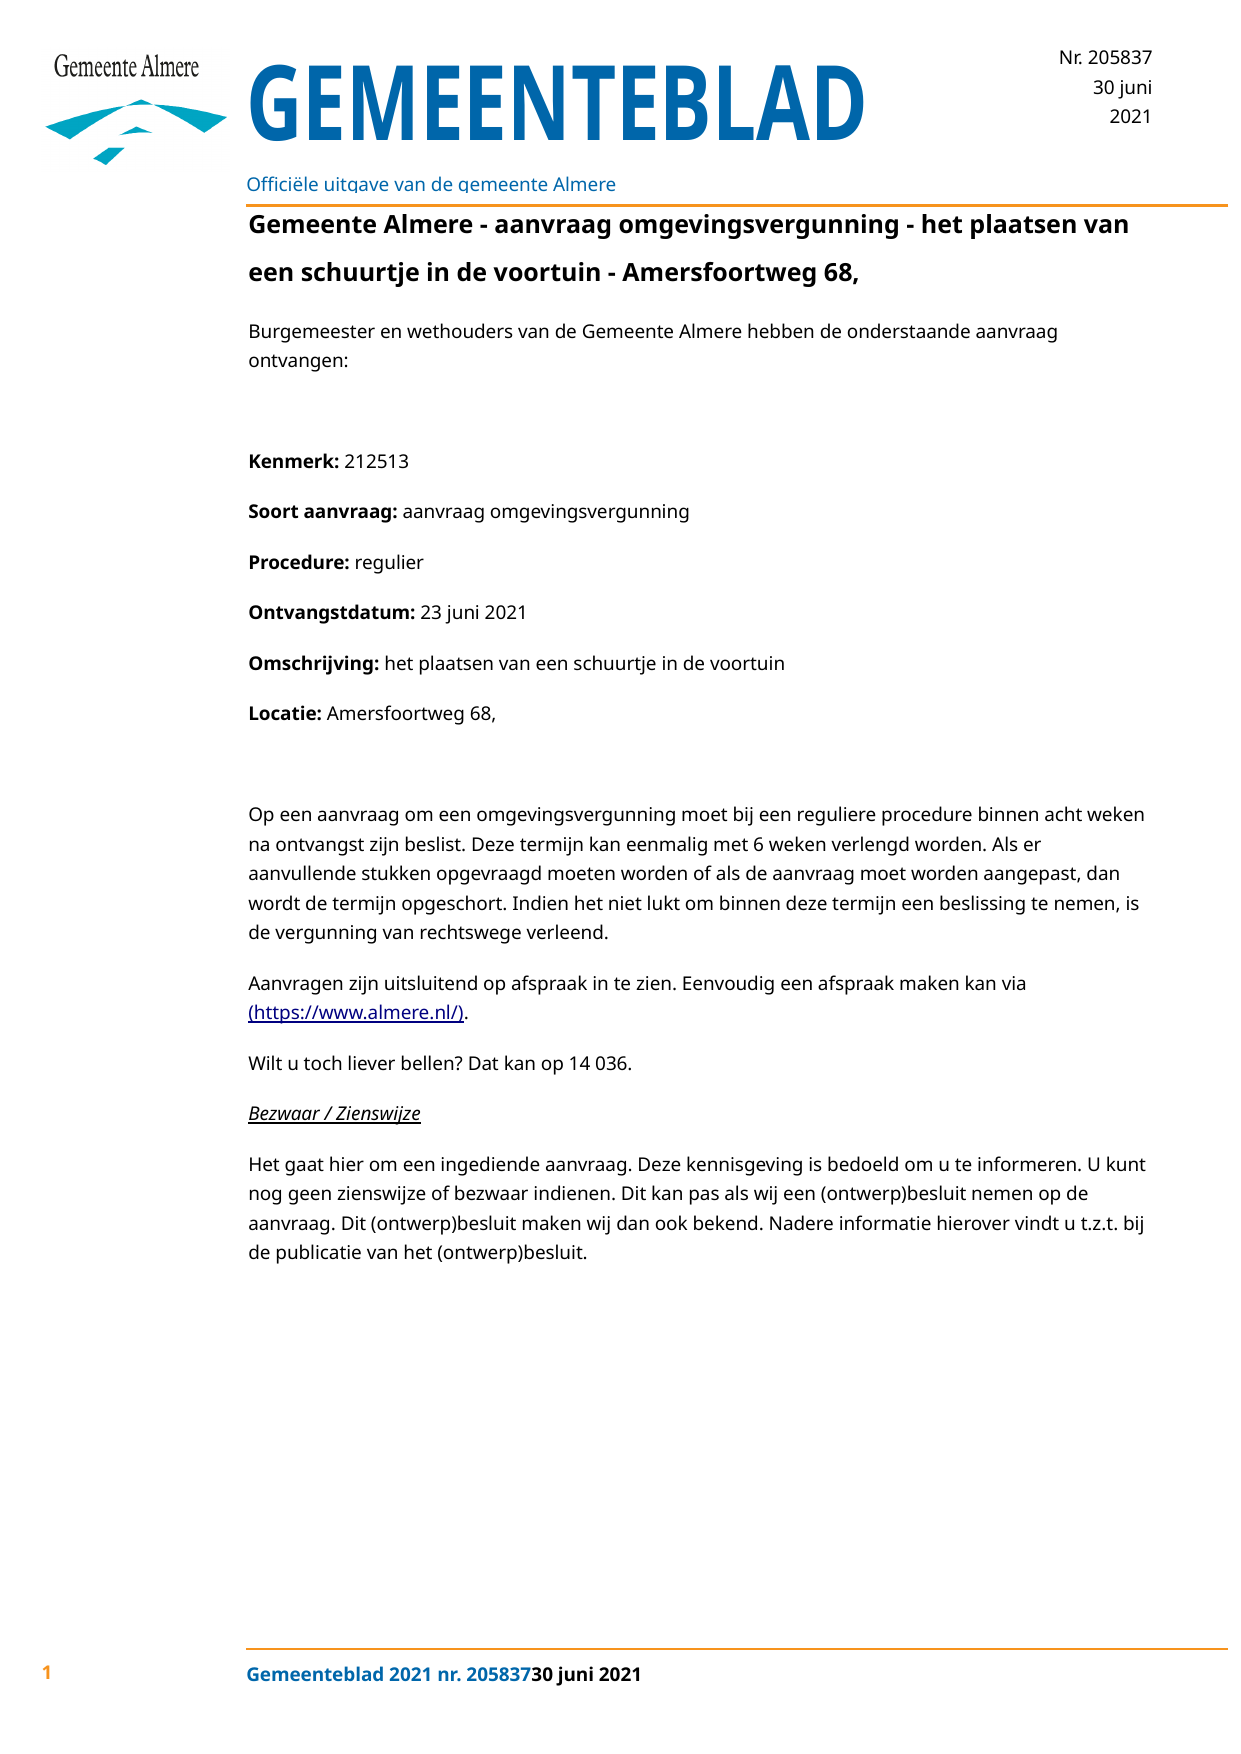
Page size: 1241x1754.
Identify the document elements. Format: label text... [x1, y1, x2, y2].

text Ontvangstdatum: 23 juni 2021 [248, 599, 1152, 625]
text Burgemeester en wethouders van de Gemeente Almere hebben de onderstaande aanvraag ontvangen: [248, 318, 1152, 373]
text Procedure: regulier [248, 549, 1152, 575]
text Soort aanvraag: aanvraag omgevingsvergunning [248, 499, 1152, 524]
text Kenmerk: 212513 [248, 448, 1152, 474]
text Aanvragen zijn uitsluitend op afspraak in te zien. Eenvoudig een afspraak maken kan via (https://www.almere.nl/). [248, 970, 1152, 1025]
text Bezwaar / Zienswijze [248, 1100, 1152, 1126]
picture [41, 47, 231, 172]
text Op een aanvraag om een omgevingsvergunning moet bij een reguliere procedure binnen acht weken na ontvangst zijn beslist. Deze termijn kan eenmalig met 6 weken verlengd worden. Als er aanvullende stukken opgevraagd moeten worden of als de aanvraag moet worden aangepast, dan wordt de termijn opgeschort. Indien het niet lukt om binnen deze termijn een beslissing te nemen, is de vergunning van rechtswege verleend. [248, 801, 1152, 945]
text Het gaat hier om een ingediende aanvraag. Deze kennisgeving is bedoeld om u te informeren. U kunt nog geen zienswijze of bezwaar indienen. Dit kan pas als wij een (ontwerp)besluit nemen op de aanvraag. Dit (ontwerp)besluit maken wij dan ook bekend. Nadere informatie hierover vindt u t.z.t. bij de publicatie van het (ontwerp)besluit. [248, 1151, 1152, 1265]
text Locatie: Amersfoortweg 68, [248, 700, 1152, 726]
text Omschrijving: het plaatsen van een schuurtje in de voortuin [248, 650, 1152, 676]
text Gemeente Almere - aanvraag omgevingsvergunning - het plaatsen van een schuurtje in de voortuin - Amersfoortweg 68, [248, 207, 1152, 288]
text Wilt u toch liever bellen? Dat kan op 14 036. [248, 1050, 1152, 1076]
